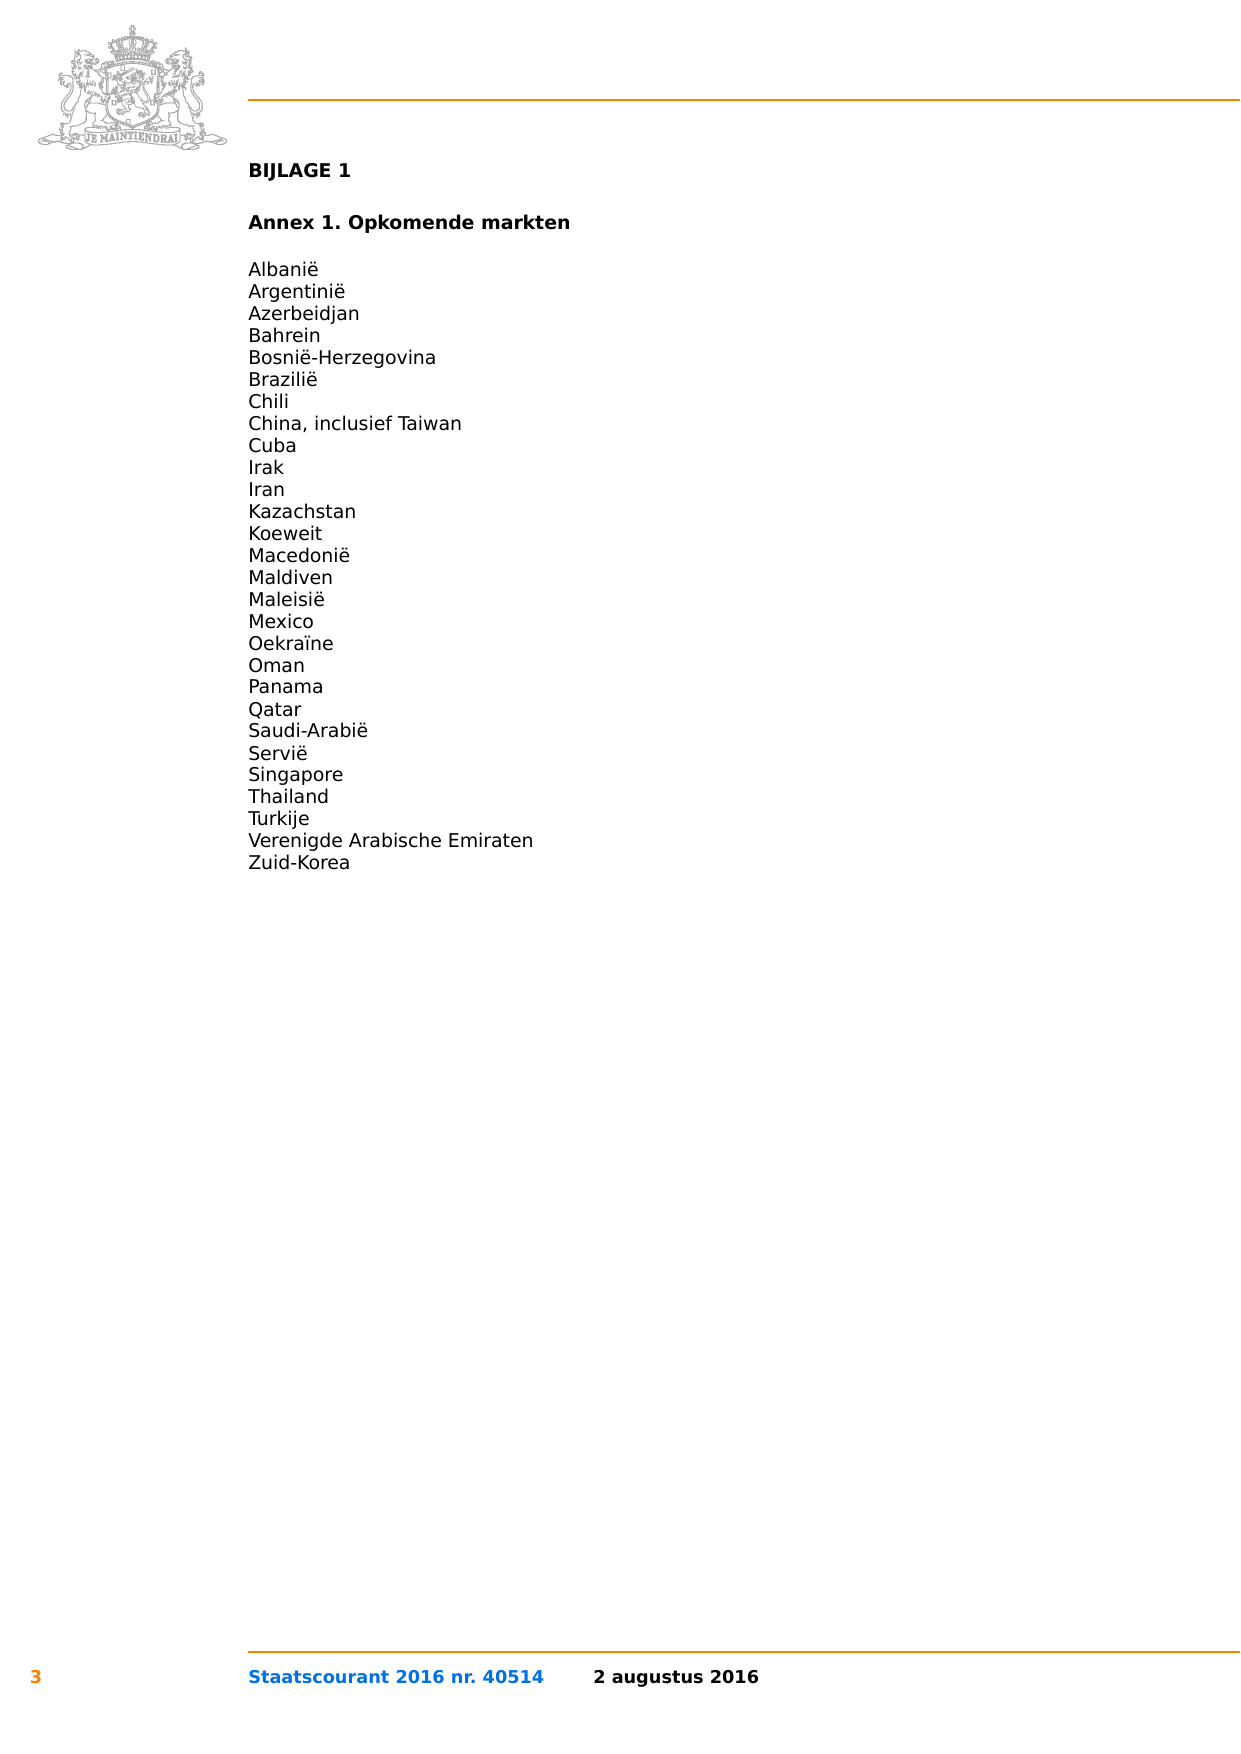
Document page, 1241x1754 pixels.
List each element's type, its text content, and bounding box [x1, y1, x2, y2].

text Albanië [248, 259, 1163, 281]
text Turkije [248, 808, 1163, 830]
text Singapore [248, 764, 1163, 786]
text Brazilië [248, 369, 1163, 391]
text Chili [248, 391, 1163, 413]
text Maldiven [248, 567, 1163, 588]
text Verenigde Arabische Emiraten [248, 830, 1163, 852]
text Zuid-Korea [248, 852, 1163, 874]
text Koeweit [248, 523, 1163, 544]
text Maleisië [248, 588, 1163, 611]
text Iran [248, 479, 1163, 501]
text Oekraïne [248, 632, 1163, 654]
text Qatar [248, 698, 1163, 720]
text Mexico [248, 611, 1163, 632]
text Argentinië [248, 281, 1163, 303]
text Panama [248, 676, 1163, 698]
text Thailand [248, 786, 1163, 808]
text China, inclusief Taiwan [248, 413, 1163, 435]
text Bahrein [248, 325, 1163, 347]
picture [38, 25, 227, 150]
subtitle BIJLAGE 1 [248, 160, 1163, 182]
text Irak [248, 457, 1163, 479]
subtitle Annex 1. Opkomende markten [248, 212, 1163, 234]
text Kazachstan [248, 501, 1163, 523]
text Cuba [248, 435, 1163, 457]
text Oman [248, 654, 1163, 676]
text Macedonië [248, 544, 1163, 567]
text Saudi-Arabië [248, 720, 1163, 742]
text Azerbeidjan [248, 303, 1163, 325]
text Bosnië-Herzegovina [248, 347, 1163, 369]
text Servië [248, 742, 1163, 764]
